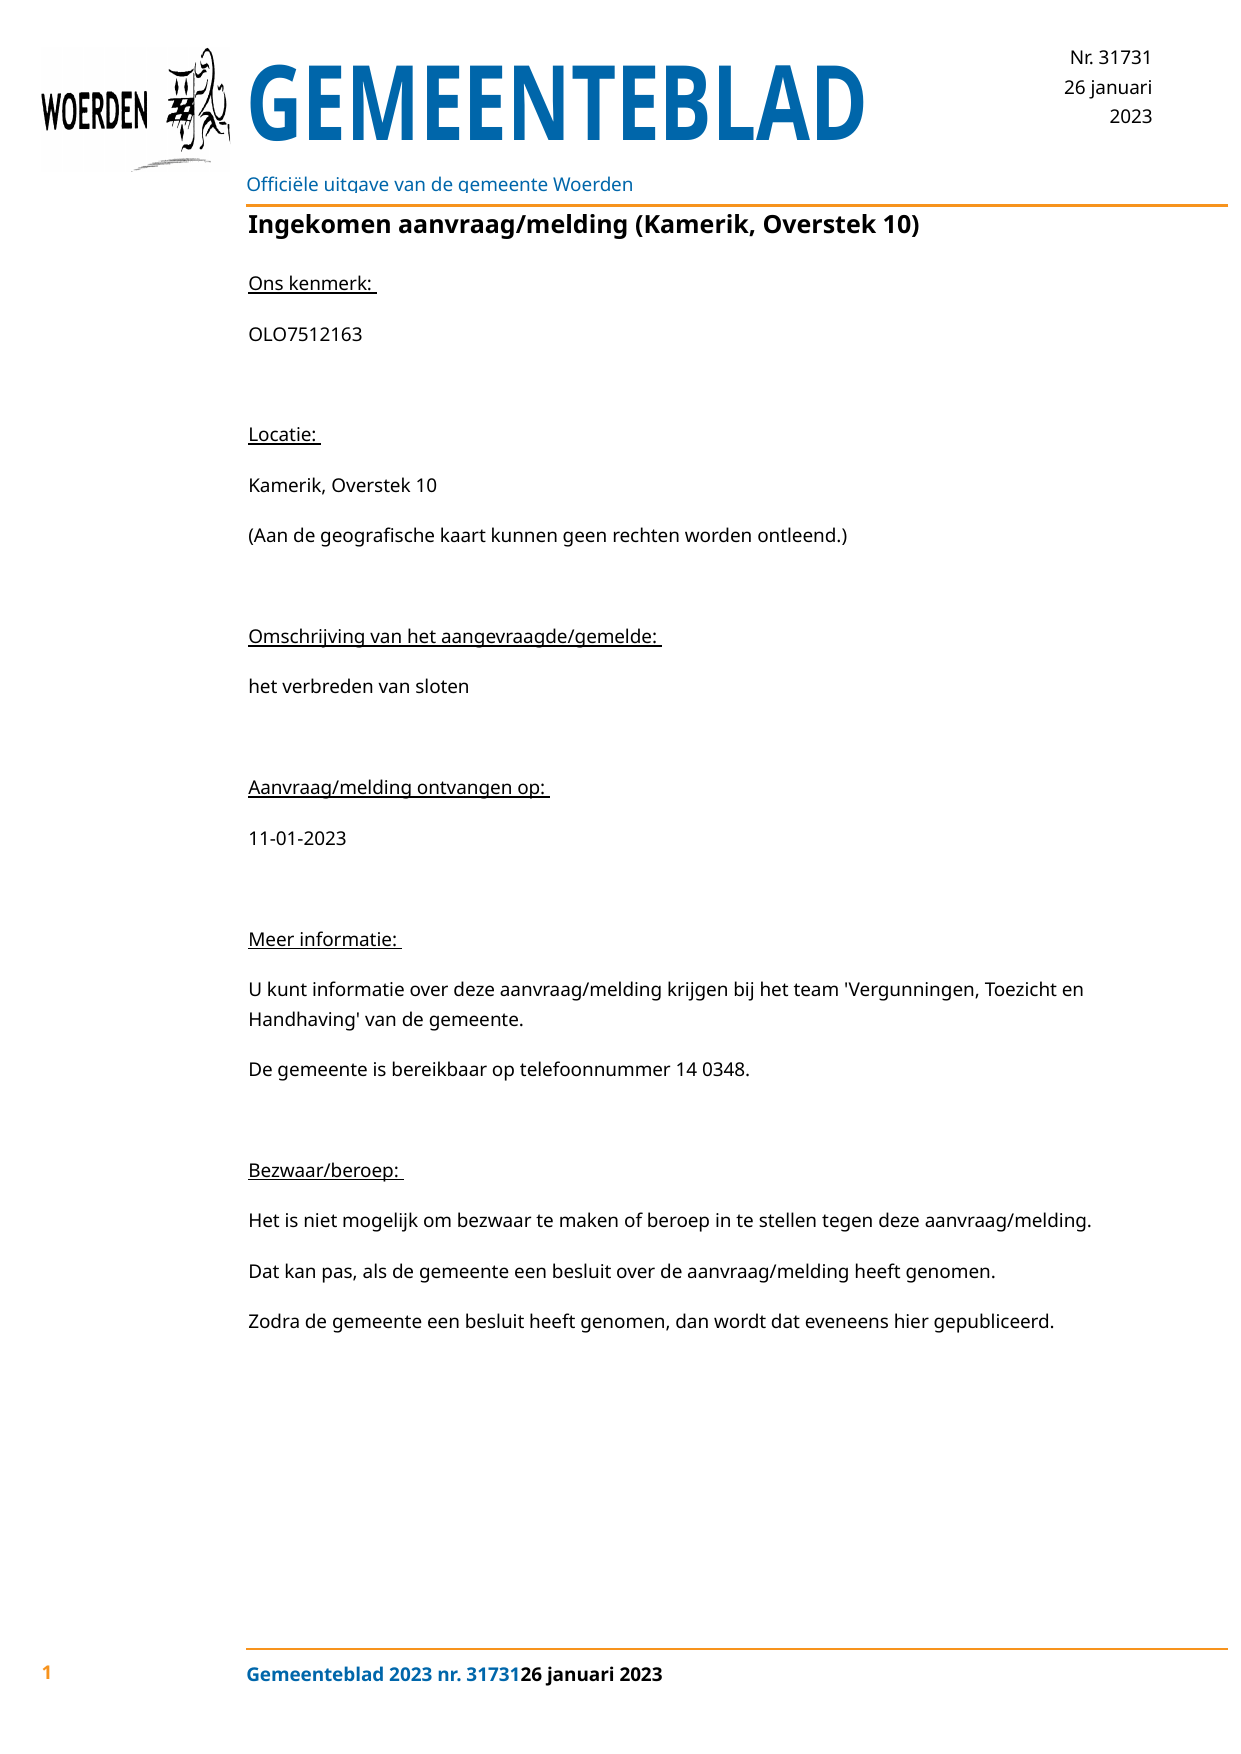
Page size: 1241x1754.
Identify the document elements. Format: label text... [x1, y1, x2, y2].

text OLO7512163 [248, 321, 1152, 346]
text Aanvraag/melding ontvangen op: [248, 774, 1152, 800]
text (Aan de geografische kaart kunnen geen rechten worden ontleend.) [248, 522, 1152, 548]
text Dat kan pas, als de gemeente een besluit over de aanvraag/melding heeft genomen. [248, 1258, 1152, 1283]
picture [41, 47, 231, 172]
text U kunt informatie over deze aanvraag/melding krijgen bij het team 'Vergunningen, Toezicht en Handhaving' van de gemeente. [248, 976, 1152, 1031]
text Ingekomen aanvraag/melding (Kamerik, Overstek 10) [248, 207, 1152, 241]
text Zodra de gemeente een besluit heeft genomen, dan wordt dat eveneens hier gepubliceerd. [248, 1308, 1152, 1334]
text Bezwaar/beroep: [248, 1157, 1152, 1183]
text Locatie: [248, 422, 1152, 447]
text Meer informatie: [248, 926, 1152, 951]
text Het is niet mogelijk om bezwaar te maken of beroep in te stellen tegen deze aanvraag/melding. [248, 1207, 1152, 1233]
text het verbreden van sloten [248, 674, 1152, 699]
text Omschrijving van het aangevraagde/gemelde: [248, 623, 1152, 649]
text De gemeente is bereikbaar op telefoonnummer 14 0348. [248, 1056, 1152, 1082]
text 11-01-2023 [248, 825, 1152, 851]
text Ons kenmerk: [248, 270, 1152, 296]
text Kamerik, Overstek 10 [248, 472, 1152, 498]
